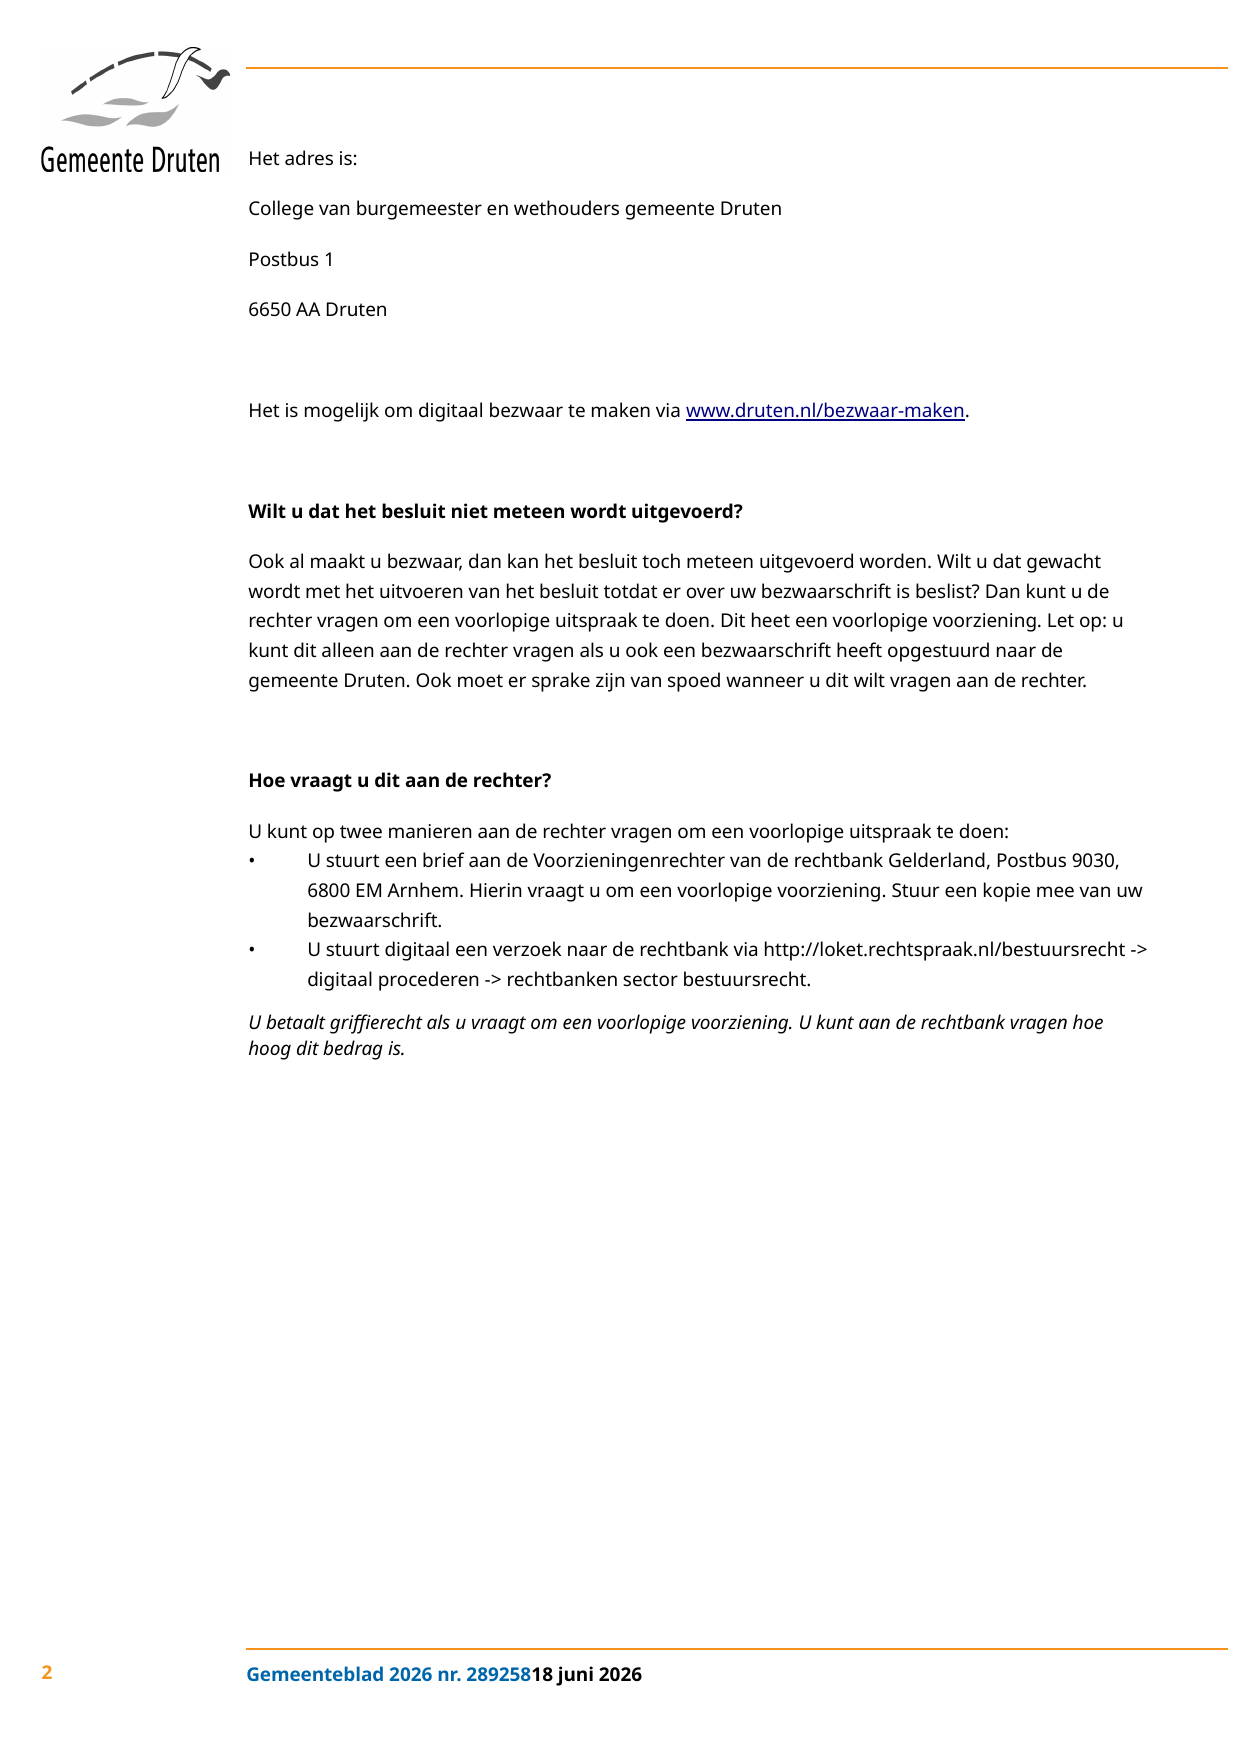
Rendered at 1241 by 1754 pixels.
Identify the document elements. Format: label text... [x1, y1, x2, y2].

text Het is mogelijk om digitaal bezwaar te maken via www.druten.nl/bezwaar-maken. [248, 397, 1152, 423]
list U stuurt een brief aan de Voorzieningenrechter van de rechtbank Gelderland, Postbus 9030, 6800 EM Arnhem. Hierin vraagt u om een voorlopige voorziening. Stuur een kopie mee van uw bezwaarschrift. [248, 848, 1152, 933]
picture [41, 47, 231, 172]
text U kunt op twee manieren aan de rechter vragen om een voorlopige uitspraak te doen: [248, 818, 1152, 844]
text College van burgemeester en wethouders gemeente Druten [248, 196, 1152, 221]
text 6650 AA Druten [248, 296, 1152, 322]
text Ook al maakt u bezwaar, dan kan het besluit toch meteen uitgevoerd worden. Wilt u dat gewacht wordt met het uitvoeren van het besluit totdat er over uw bezwaarschrift is beslist? Dan kunt u de rechter vragen om een voorlopige uitspraak te doen. Dit heet een voorlopige voorziening. Let op: u kunt dit alleen aan de rechter vragen als u ook een bezwaarschrift heeft opgestuurd naar de gemeente Druten. Ook moet er sprake zijn van spoed wanneer u dit wilt vragen aan de rechter. [248, 548, 1152, 693]
text U betaalt griffierecht als u vraagt om een voorlopige voorziening. U kunt aan de rechtbank vragen hoe hoog dit bedrag is. [248, 1009, 1152, 1061]
text Postbus 1 [248, 246, 1152, 272]
list U stuurt digitaal een verzoek naar de rechtbank via http://loket.rechtspraak.nl/bestuursrecht -> digitaal procederen -> rechtbanken sector bestuursrecht. [248, 936, 1152, 992]
text Hoe vraagt u dit aan de rechter? [248, 768, 1152, 793]
text Het adres is: [248, 145, 1152, 171]
text Wilt u dat het besluit niet meteen wordt uitgevoerd? [248, 498, 1152, 524]
